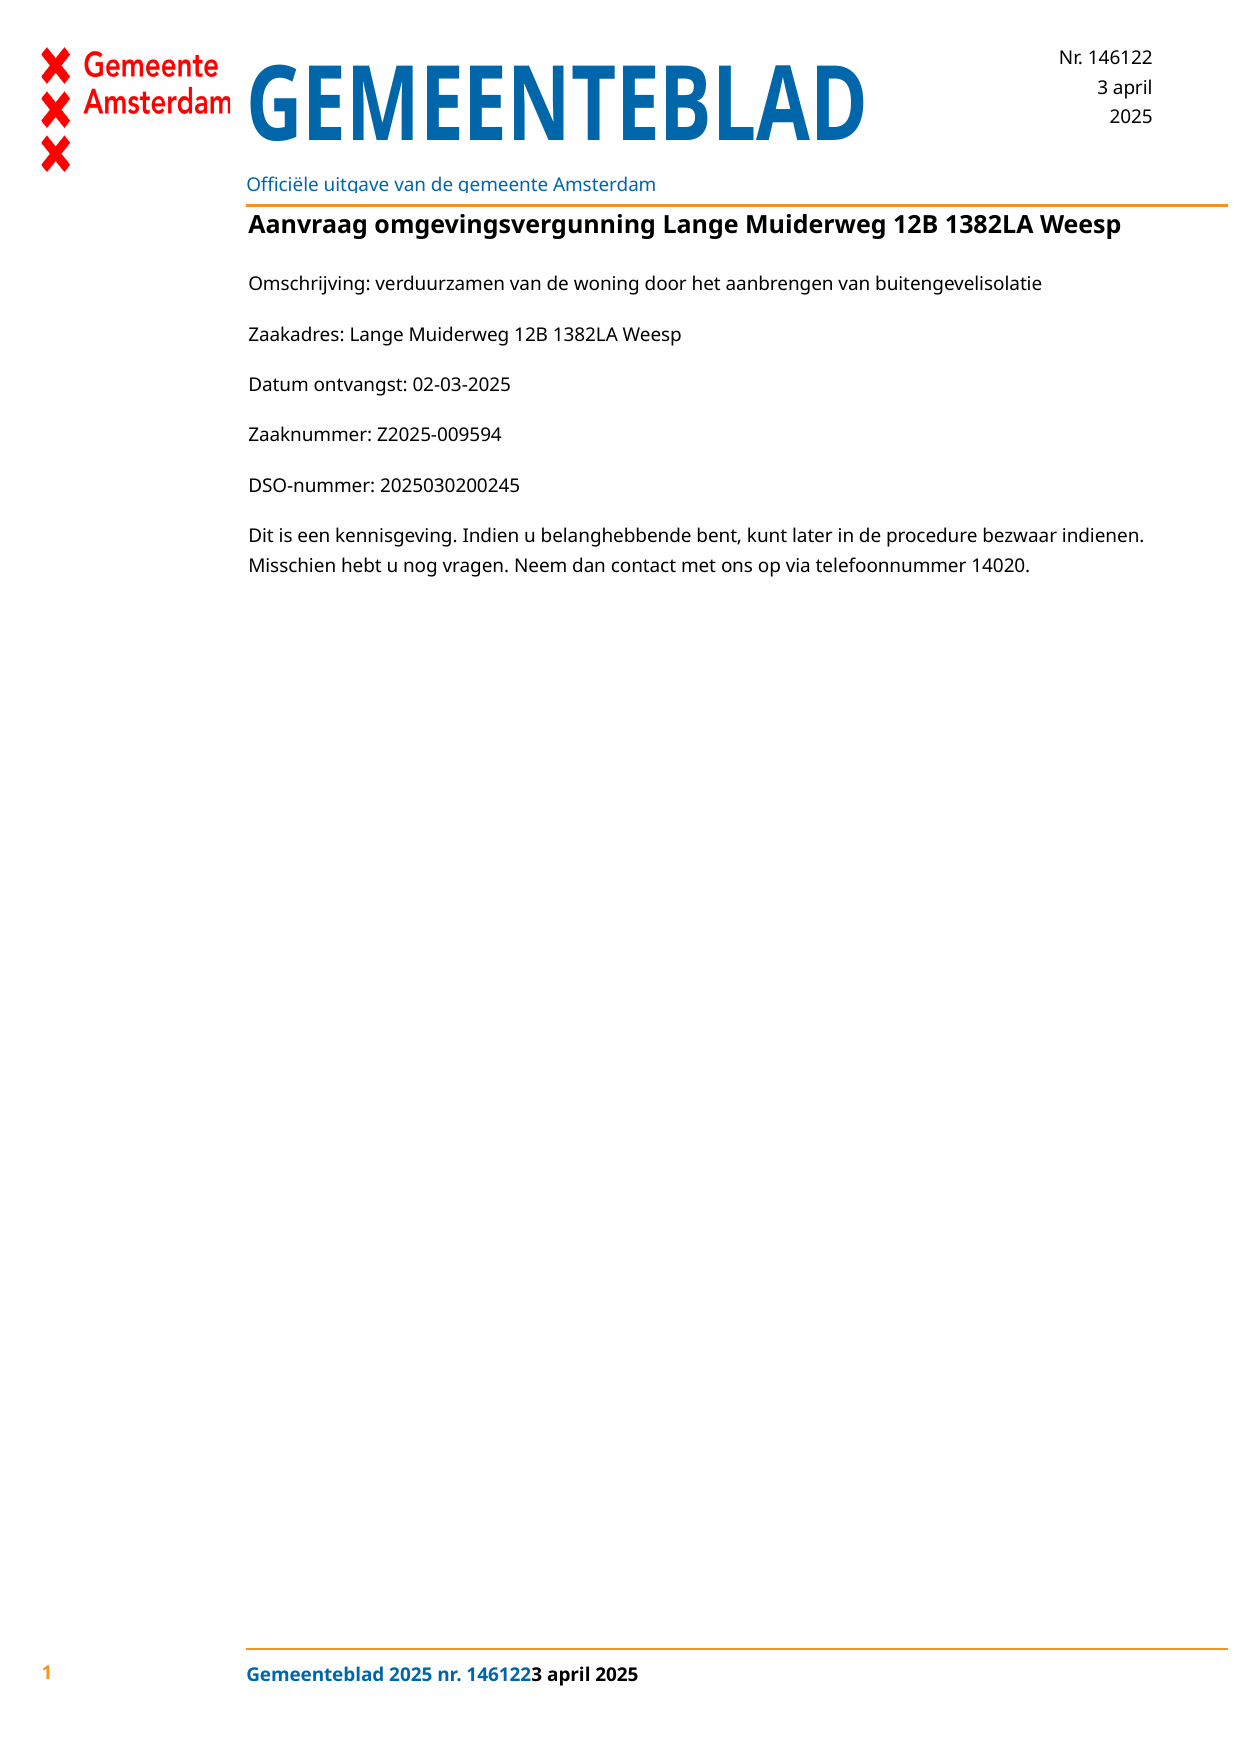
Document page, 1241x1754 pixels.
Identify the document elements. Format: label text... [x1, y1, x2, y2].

text Datum ontvangst: 02-03-2025 [248, 371, 1152, 397]
text Omschrijving: verduurzamen van de woning door het aanbrengen van buitengevelisolatie [248, 270, 1152, 296]
text Zaaknummer: Z2025-009594 [248, 422, 1152, 447]
text DSO-nummer: 2025030200245 [248, 472, 1152, 498]
text Zaakadres: Lange Muiderweg 12B 1382LA Weesp [248, 321, 1152, 346]
text Aanvraag omgevingsvergunning Lange Muiderweg 12B 1382LA Weesp [248, 207, 1152, 241]
picture [41, 47, 231, 172]
text Dit is een kennisgeving. Indien u belanghebbende bent, kunt later in de procedure bezwaar indienen. Misschien hebt u nog vragen. Neem dan contact met ons op via telefoonnummer 14020. [248, 522, 1152, 578]
